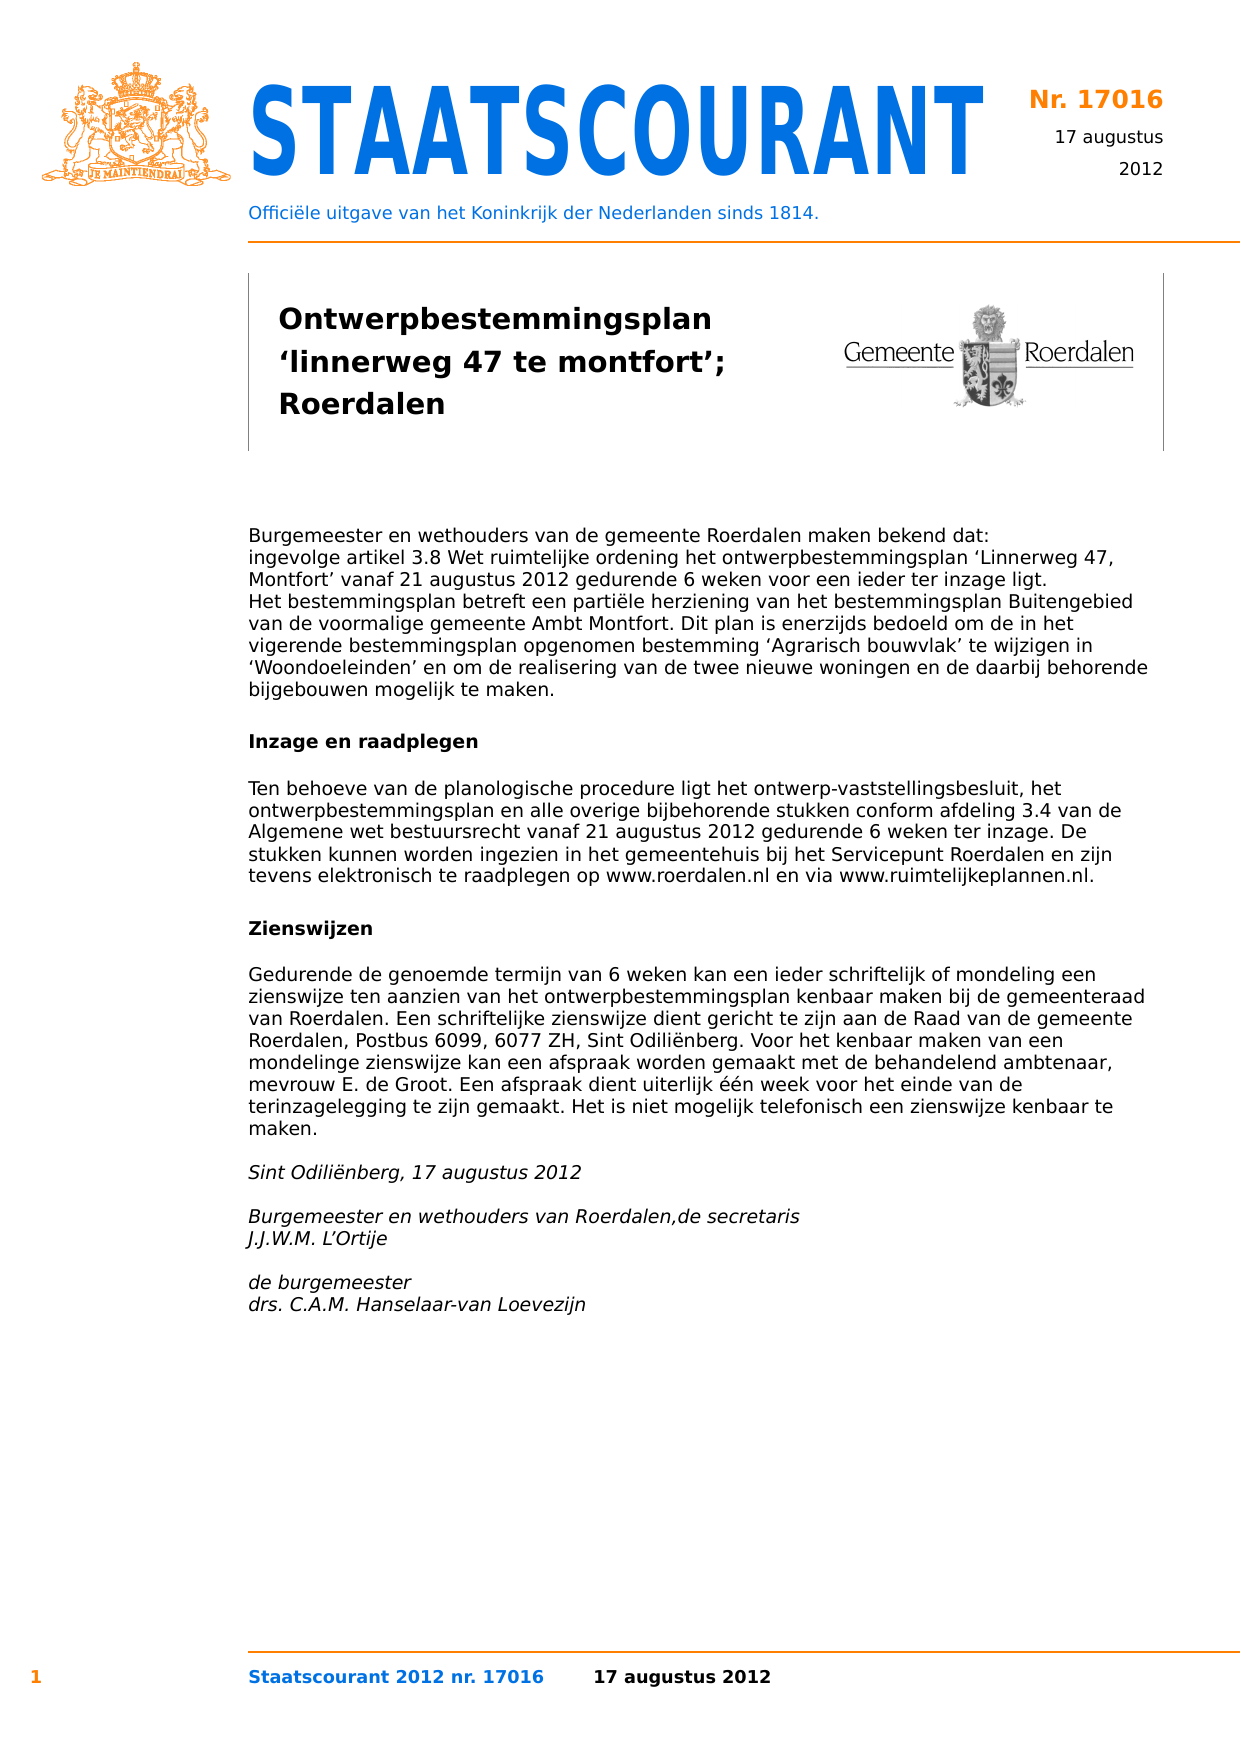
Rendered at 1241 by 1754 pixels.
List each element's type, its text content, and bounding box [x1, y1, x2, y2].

text Het bestemmingsplan betreft een partiële herziening van het bestemmingsplan Buitengebied van de voormalige gemeente Ambt Montfort. Dit plan is enerzijds bedoeld om de in het vigerende bestemmingsplan opgenomen bestemming ‘Agrarisch bouwvlak’ te wijzigen in ‘Woondoeleinden’ en om de realisering van de twee nieuwe woningen en de daarbij behorende bijgebouwen mogelijk te maken. [248, 591, 1163, 701]
text Ten behoeve van de planologische procedure ligt het ontwerp-vaststellingsbesluit, het ontwerpbestemmingsplan en alle overige bijbehorende stukken conform afdeling 3.4 van de Algemene wet bestuursrecht vanaf 21 augustus 2012 gedurende 6 weken ter inzage. De stukken kunnen worden ingezien in het gemeentehuis bij het Servicepunt Roerdalen en zijn tevens elektronisch te raadplegen op www.roerdalen.nl en via www.ruimtelijkeplannen.nl. [248, 777, 1163, 887]
picture [844, 302, 1134, 409]
table_header [25, 62, 248, 241]
table_cell 2012 [998, 153, 1240, 203]
table_header Nr. 17016 [998, 62, 1240, 121]
text Gedurende de genoemde termijn van 6 weken kan een ieder schriftelijk of mondeling een zienswijze ten aanzien van het ontwerpbestemmingsplan kenbaar maken bij de gemeenteraad van Roerdalen. Een schriftelijke zienswijze dient gericht te zijn aan de Raad van de gemeente Roerdalen, Postbus 6099, 6077 ZH, Sint Odiliënberg. Voor het kenbaar maken van een mondelinge zienswijze kan een afspraak worden gemaakt met de behandelend ambtenaar, mevrouw E. de Groot. Een afspraak dient uiterlijk één week voor het einde van de terinzagelegging te zijn gemaakt. Het is niet mogelijk telefonisch een zienswijze kenbaar te maken. [248, 964, 1163, 1140]
text Sint Odiliënberg, 17 augustus 2012 [248, 1162, 1163, 1184]
table_header STAATSCOURANT [248, 62, 998, 203]
text ingevolge artikel 3.8 Wet ruimtelijke ordening het ontwerpbestemmingsplan ‘Linnerweg 47, Montfort’ vanaf 21 augustus 2012 gedurende 6 weken voor een ieder ter inzage ligt. [248, 547, 1163, 591]
picture [41, 62, 231, 186]
table_cell Officiële uitgave van het Koninkrijk der Nederlanden sinds 1814. [248, 203, 1240, 241]
text Burgemeester en wethouders van Roerdalen,de secretaris J.J.W.M. L’Ortije [248, 1206, 1163, 1250]
table_cell 17 augustus [998, 121, 1240, 153]
subtitle Inzage en raadplegen [248, 731, 1163, 752]
text de burgemeester drs. C.A.M. Hanselaar-van Loevezijn [248, 1272, 1163, 1316]
subtitle Zienswijzen [248, 917, 1163, 939]
text Burgemeester en wethouders van de gemeente Roerdalen maken bekend dat: [248, 525, 1163, 547]
subtitle Ontwerpbestemmingsplan ‘linnerweg 47 te montfort’; Roerdalen [249, 273, 1163, 451]
